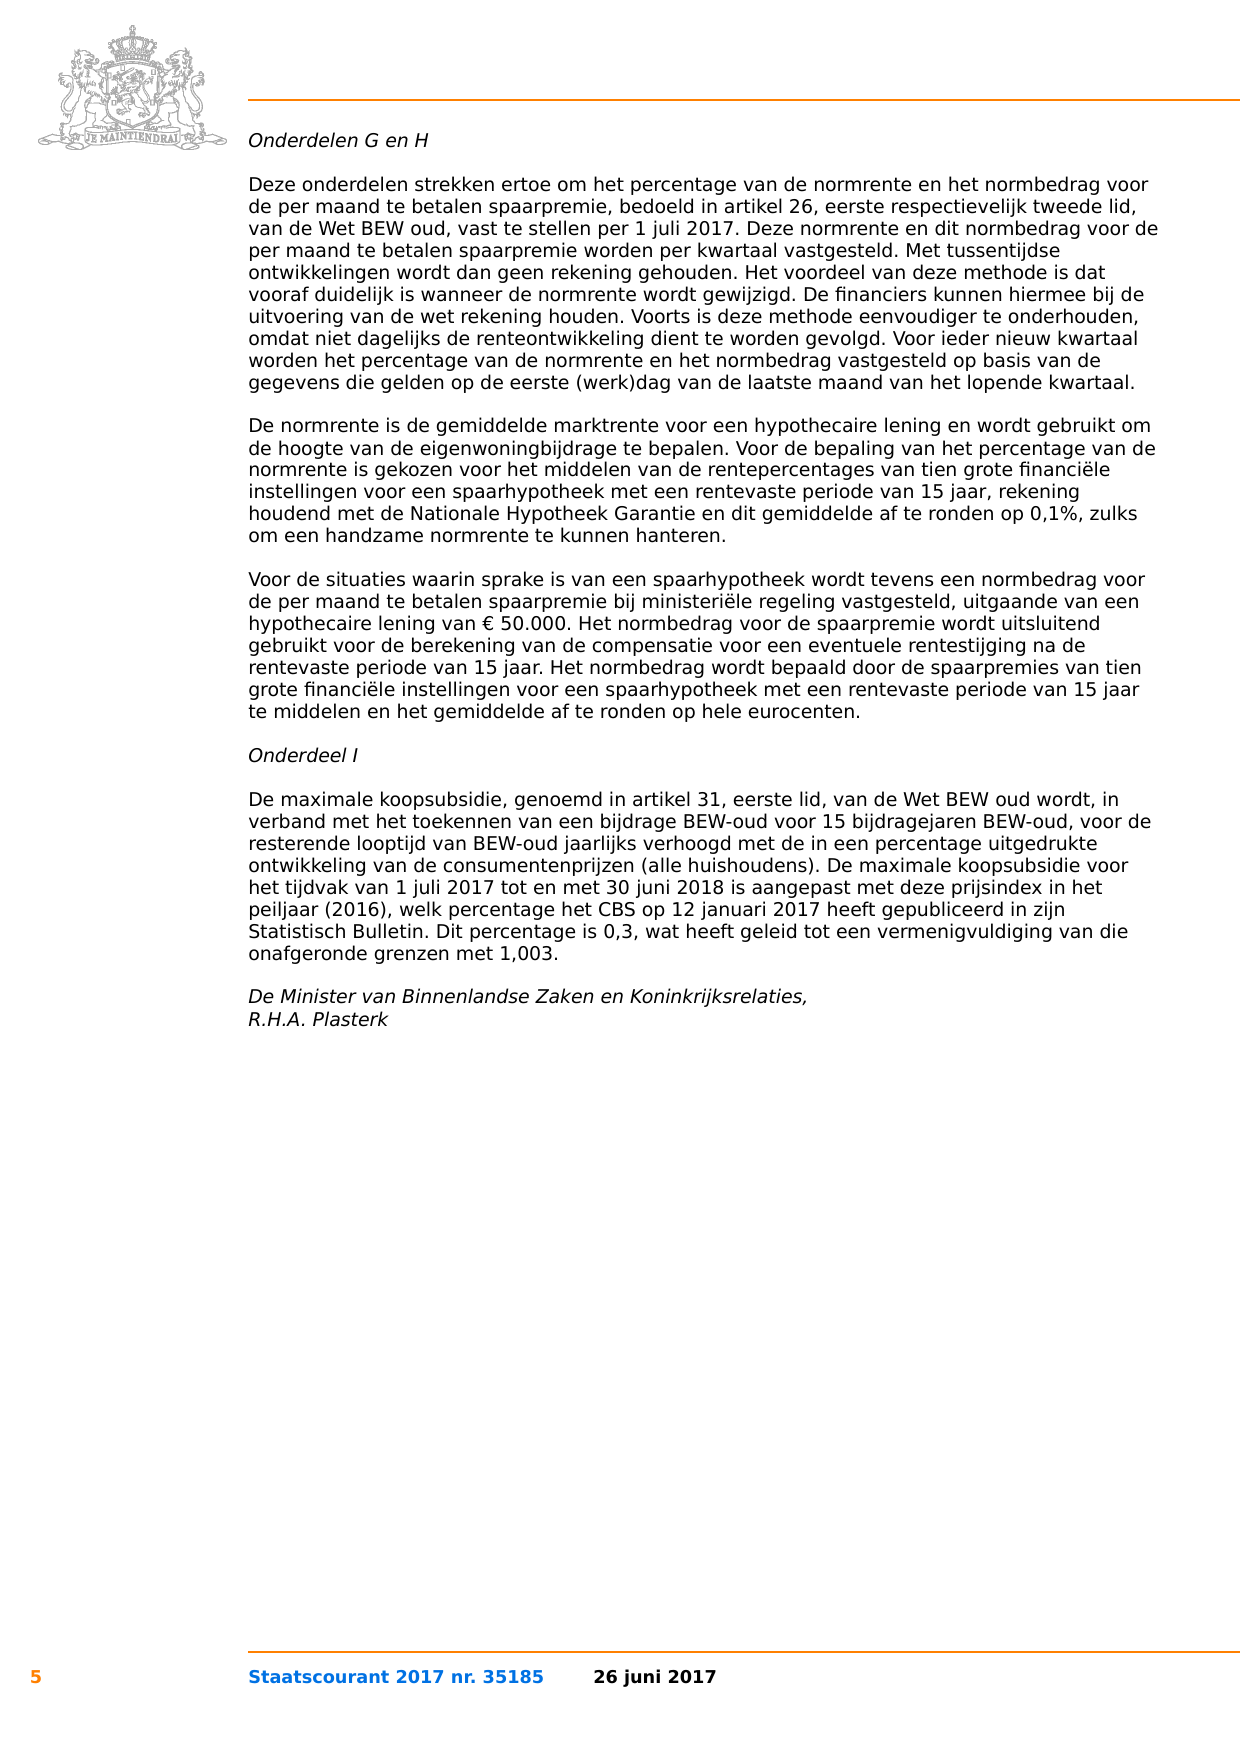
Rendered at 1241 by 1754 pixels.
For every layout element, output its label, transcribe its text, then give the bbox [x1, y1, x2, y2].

text De Minister van Binnenlandse Zaken en Koninkrijksrelaties, R.H.A. Plasterk [248, 986, 1163, 1030]
subtitle Onderdelen G en H [248, 130, 1163, 152]
picture [38, 25, 227, 150]
text De maximale koopsubsidie, genoemd in artikel 31, eerste lid, van de Wet BEW oud wordt, in verband met het toekennen van een bijdrage BEW-oud voor 15 bijdragejaren BEW-oud, voor de resterende looptijd van BEW-oud jaarlijks verhoogd met de in een percentage uitgedrukte ontwikkeling van de consumentenprijzen (alle huishoudens). De maximale koopsubsidie voor het tijdvak van 1 juli 2017 tot en met 30 juni 2018 is aangepast met deze prijsindex in het peiljaar (2016), welk percentage het CBS op 12 januari 2017 heeft gepubliceerd in zijn Statistisch Bulletin. Dit percentage is 0,3, wat heeft geleid tot een vermenigvuldiging van die onafgeronde grenzen met 1,003. [248, 789, 1163, 964]
text De normrente is de gemiddelde marktrente voor een hypothecaire lening en wordt gebruikt om de hoogte van de eigenwoningbijdrage te bepalen. Voor de bepaling van het percentage van de normrente is gekozen voor het middelen van de rentepercentages van tien grote financiële instellingen voor een spaarhypotheek met een rentevaste periode van 15 jaar, rekening houdend met de Nationale Hypotheek Garantie en dit gemiddelde af te ronden op 0,1%, zulks om een handzame normrente te kunnen hanteren. [248, 415, 1163, 547]
text Voor de situaties waarin sprake is van een spaarhypotheek wordt tevens een normbedrag voor de per maand te betalen spaarpremie bij ministeriële regeling vastgesteld, uitgaande van een hypothecaire lening van € 50.000. Het normbedrag voor de spaarpremie wordt uitsluitend gebruikt voor de berekening van de compensatie voor een eventuele rentestijging na de rentevaste periode van 15 jaar. Het normbedrag wordt bepaald door de spaarpremies van tien grote financiële instellingen voor een spaarhypotheek met een rentevaste periode van 15 jaar te middelen en het gemiddelde af te ronden op hele eurocenten. [248, 569, 1163, 723]
text Deze onderdelen strekken ertoe om het percentage van de normrente en het normbedrag voor de per maand te betalen spaarpremie, bedoeld in artikel 26, eerste respectievelijk tweede lid, van de Wet BEW oud, vast te stellen per 1 juli 2017. Deze normrente en dit normbedrag voor de per maand te betalen spaarpremie worden per kwartaal vastgesteld. Met tussentijdse ontwikkelingen wordt dan geen rekening gehouden. Het voordeel van deze methode is dat vooraf duidelijk is wanneer de normrente wordt gewijzigd. De financiers kunnen hiermee bij de uitvoering van de wet rekening houden. Voorts is deze methode eenvoudiger te onderhouden, omdat niet dagelijks de renteontwikkeling dient te worden gevolgd. Voor ieder nieuw kwartaal worden het percentage van de normrente en het normbedrag vastgesteld op basis van de gegevens die gelden op de eerste (werk)dag van de laatste maand van het lopende kwartaal. [248, 174, 1163, 393]
subtitle Onderdeel I [248, 745, 1163, 767]
